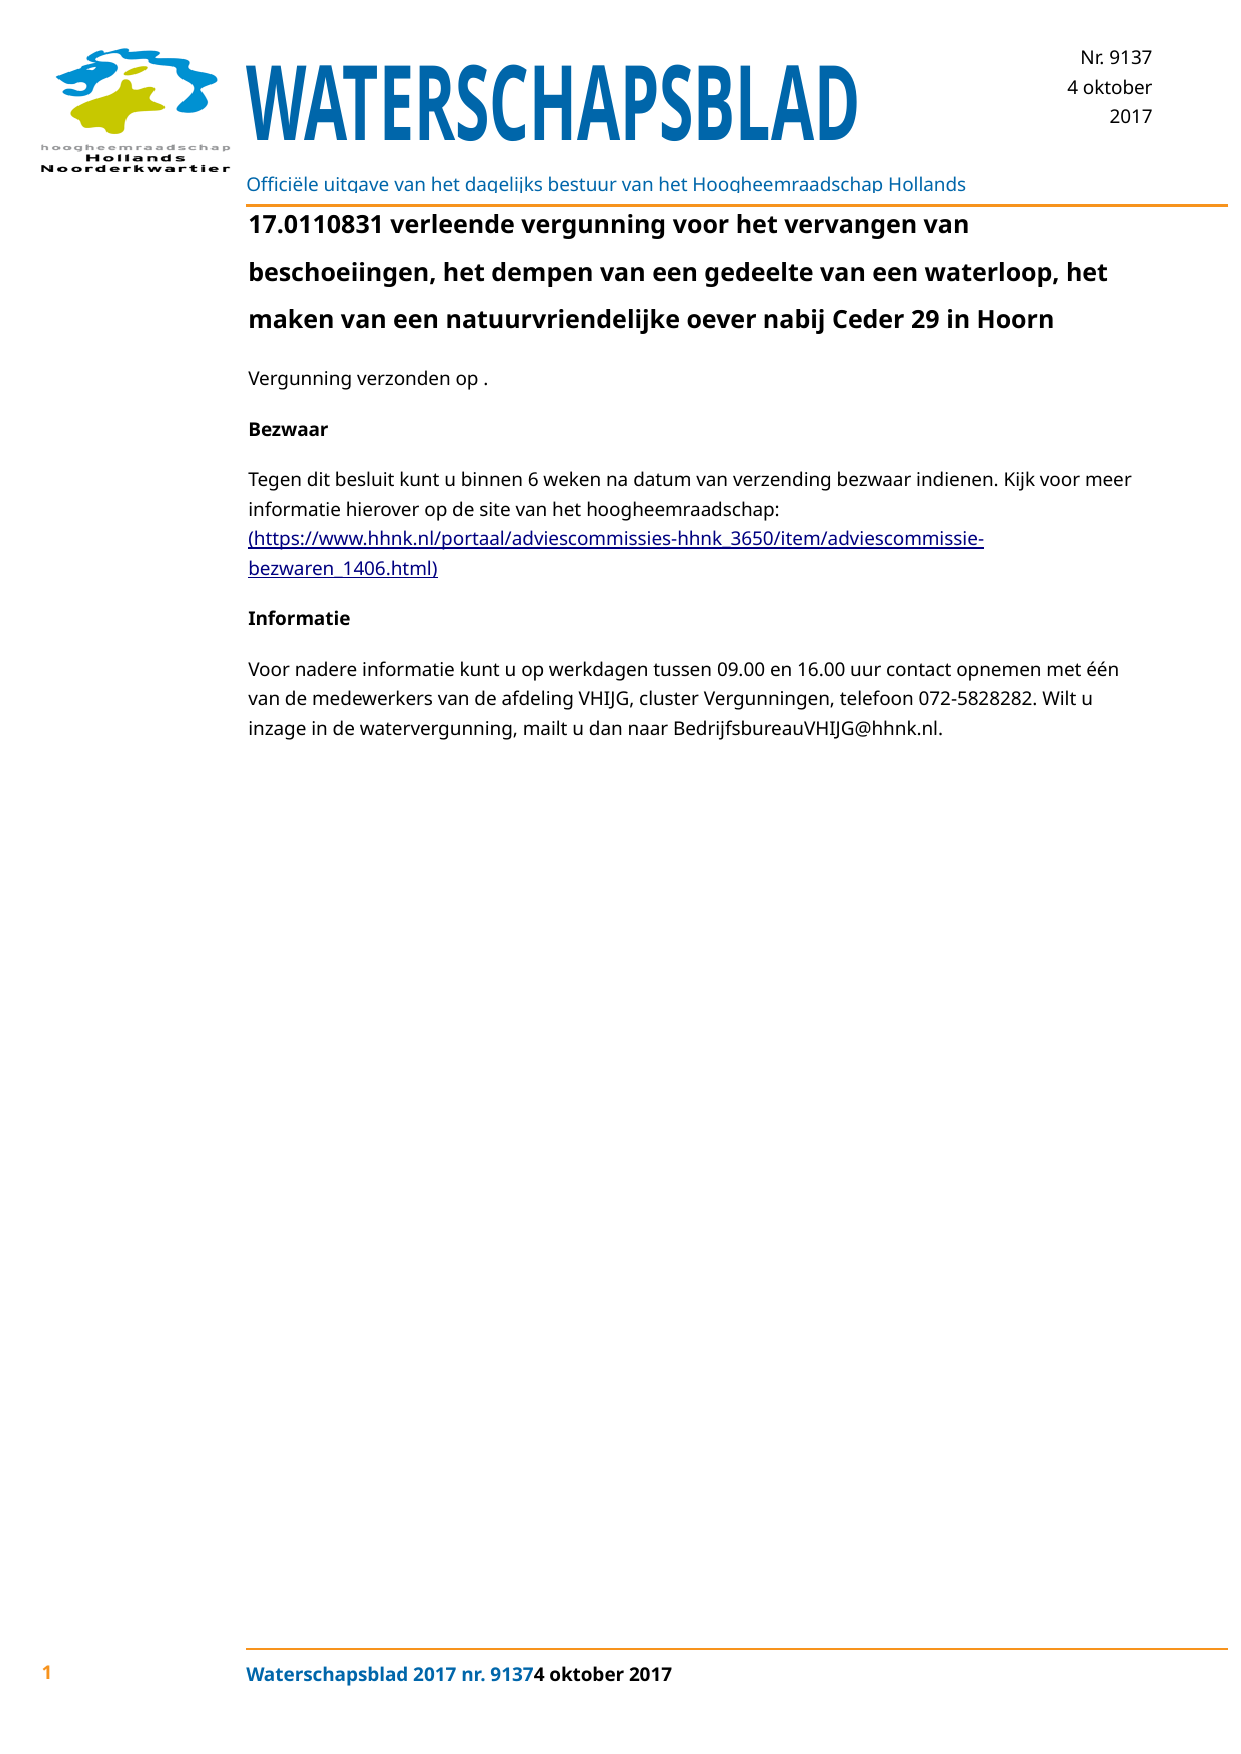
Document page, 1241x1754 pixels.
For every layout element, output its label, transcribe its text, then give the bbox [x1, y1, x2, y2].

text Tegen dit besluit kunt u binnen 6 weken na datum van verzending bezwaar indienen. Kijk voor meer informatie hierover op de site van het hoogheemraadschap: (https://www.hhnk.nl/portaal/adviescommissies-hhnk_3650/item/adviescommissie-bezwaren_1406.html) [248, 466, 1152, 581]
text Voor nadere informatie kunt u op werkdagen tussen 09.00 en 16.00 uur contact opnemen met één van de medewerkers van de afdeling VHIJG, cluster Vergunningen, telefoon 072-5828282. Wilt u inzage in de watervergunning, mailt u dan naar BedrijfsbureauVHIJG@hhnk.nl. [248, 656, 1152, 741]
picture [41, 47, 231, 172]
text Vergunning verzonden op . [248, 366, 1152, 391]
text 17.0110831 verleende vergunning voor het vervangen van beschoeiingen, het dempen van een gedeelte van een waterloop, het maken van een natuurvriendelijke oever nabij Ceder 29 in Hoorn [248, 207, 1152, 336]
text Bezwaar [248, 416, 1152, 442]
text Informatie [248, 606, 1152, 631]
